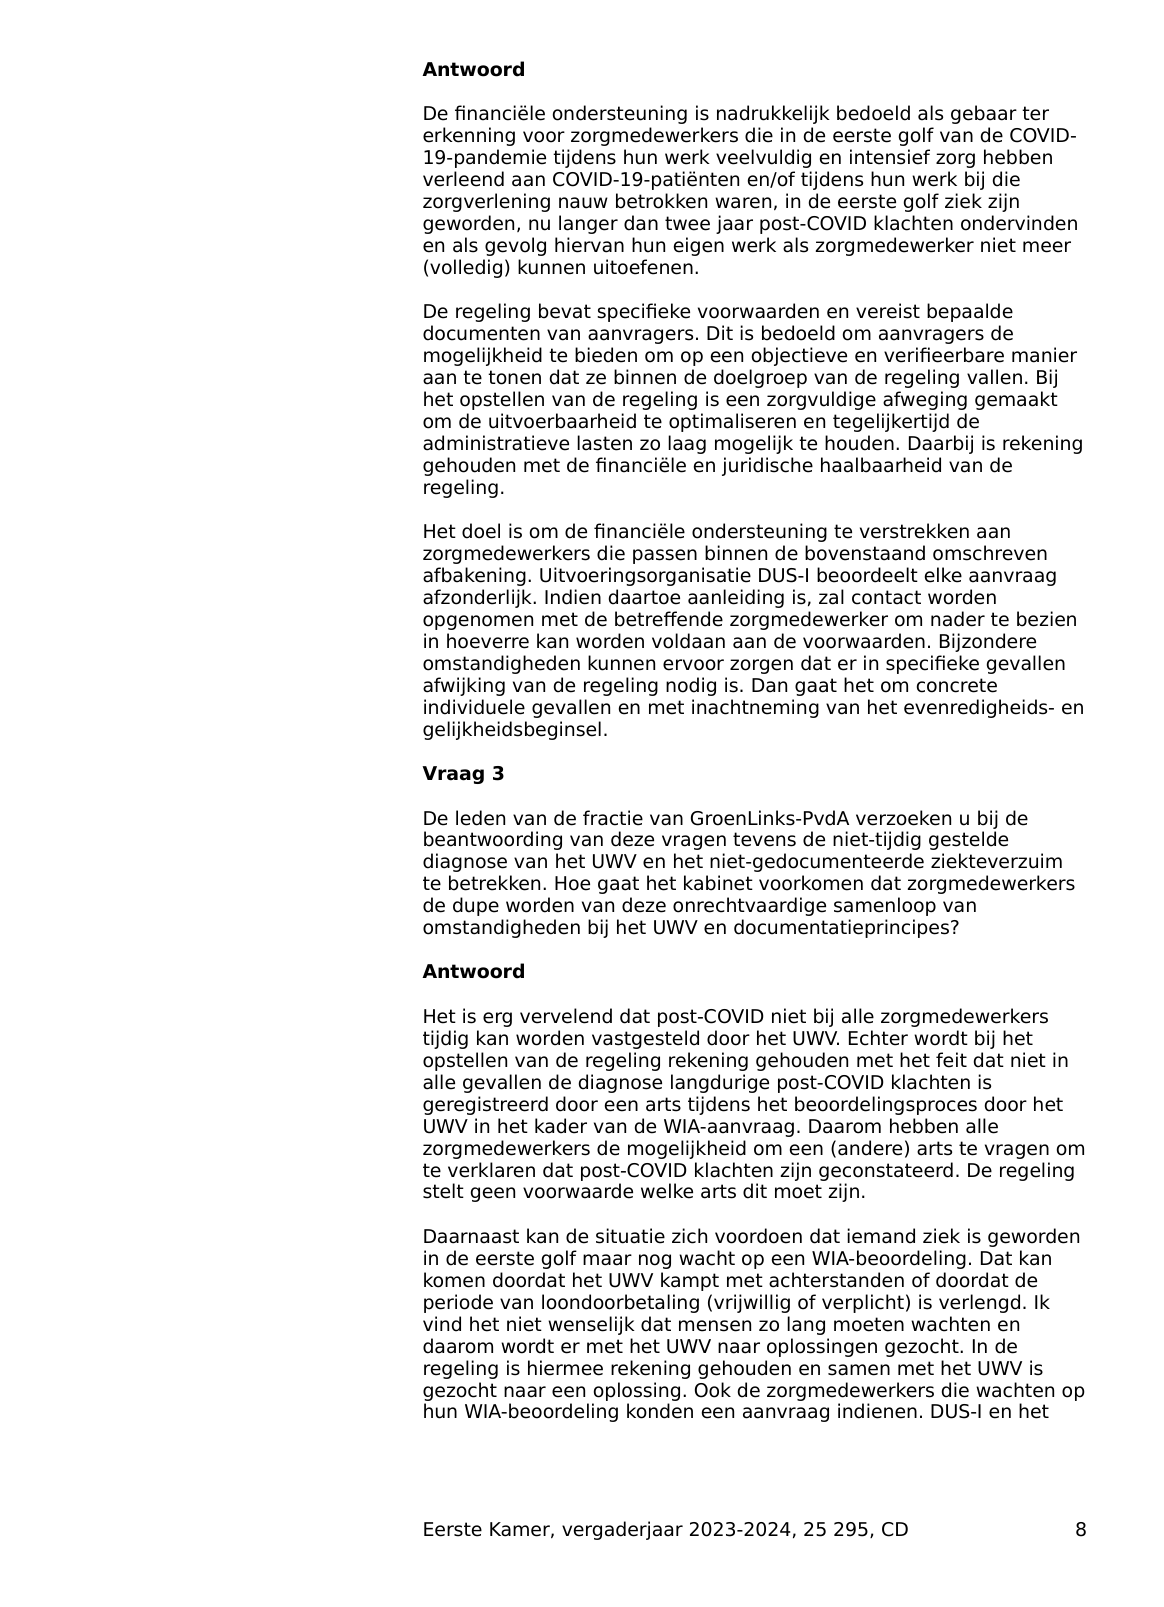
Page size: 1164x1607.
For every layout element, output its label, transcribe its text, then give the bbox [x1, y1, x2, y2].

subtitle Antwoord [422, 961, 1087, 983]
text Daarnaast kan de situatie zich voordoen dat iemand ziek is geworden in de eerste golf maar nog wacht op een WIA-beoordeling. Dat kan komen doordat het UWV kampt met achterstanden of doordat de periode van loondoorbetaling (vrijwillig of verplicht) is verlengd. Ik vind het niet wenselijk dat mensen zo lang moeten wachten en daarom wordt er met het UWV naar oplossingen gezocht. In de regeling is hiermee rekening gehouden en samen met het UWV is gezocht naar een oplossing. Ook de zorgmedewerkers die wachten op hun WIA-beoordeling konden een aanvraag indienen. DUS-I en het [422, 1226, 1087, 1423]
text De regeling bevat specifieke voorwaarden en vereist bepaalde documenten van aanvragers. Dit is bedoeld om aanvragers de mogelijkheid te bieden om op een objectieve en verifieerbare manier aan te tonen dat ze binnen de doelgroep van de regeling vallen. Bij het opstellen van de regeling is een zorgvuldige afweging gemaakt om de uitvoerbaarheid te optimaliseren en tegelijkertijd de administratieve lasten zo laag mogelijk te houden. Daarbij is rekening gehouden met de financiële en juridische haalbaarheid van de regeling. [422, 301, 1087, 499]
text De leden van de fractie van GroenLinks-PvdA verzoeken u bij de beantwoording van deze vragen tevens de niet-tijdig gestelde diagnose van het UWV en het niet-gedocumenteerde ziekteverzuim te betrekken. Hoe gaat het kabinet voorkomen dat zorgmedewerkers de dupe worden van deze onrechtvaardige samenloop van omstandigheden bij het UWV en documentatieprincipes? [422, 807, 1087, 939]
subtitle Vraag 3 [422, 763, 1087, 785]
text De financiële ondersteuning is nadrukkelijk bedoeld als gebaar ter erkenning voor zorgmedewerkers die in de eerste golf van de COVID-19-pandemie tijdens hun werk veelvuldig en intensief zorg hebben verleend aan COVID-19-patiënten en/of tijdens hun werk bij die zorgverlening nauw betrokken waren, in de eerste golf ziek zijn geworden, nu langer dan twee jaar post-COVID klachten ondervinden en als gevolg hiervan hun eigen werk als zorgmedewerker niet meer (volledig) kunnen uitoefenen. [422, 103, 1087, 279]
subtitle Antwoord [422, 59, 1087, 81]
text Het doel is om de financiële ondersteuning te verstrekken aan zorgmedewerkers die passen binnen de bovenstaand omschreven afbakening. Uitvoeringsorganisatie DUS-I beoordeelt elke aanvraag afzonderlijk. Indien daartoe aanleiding is, zal contact worden opgenomen met de betreffende zorgmedewerker om nader te bezien in hoeverre kan worden voldaan aan de voorwaarden. Bijzondere omstandigheden kunnen ervoor zorgen dat er in specifieke gevallen afwijking van de regeling nodig is. Dan gaat het om concrete individuele gevallen en met inachtneming van het evenredigheids- en gelijkheidsbeginsel. [422, 521, 1087, 741]
text Het is erg vervelend dat post-COVID niet bij alle zorgmedewerkers tijdig kan worden vastgesteld door het UWV. Echter wordt bij het opstellen van de regeling rekening gehouden met het feit dat niet in alle gevallen de diagnose langdurige post-COVID klachten is geregistreerd door een arts tijdens het beoordelingsproces door het UWV in het kader van de WIA-aanvraag. Daarom hebben alle zorgmedewerkers de mogelijkheid om een (andere) arts te vragen om te verklaren dat post-COVID klachten zijn geconstateerd. De regeling stelt geen voorwaarde welke arts dit moet zijn. [422, 1006, 1087, 1203]
